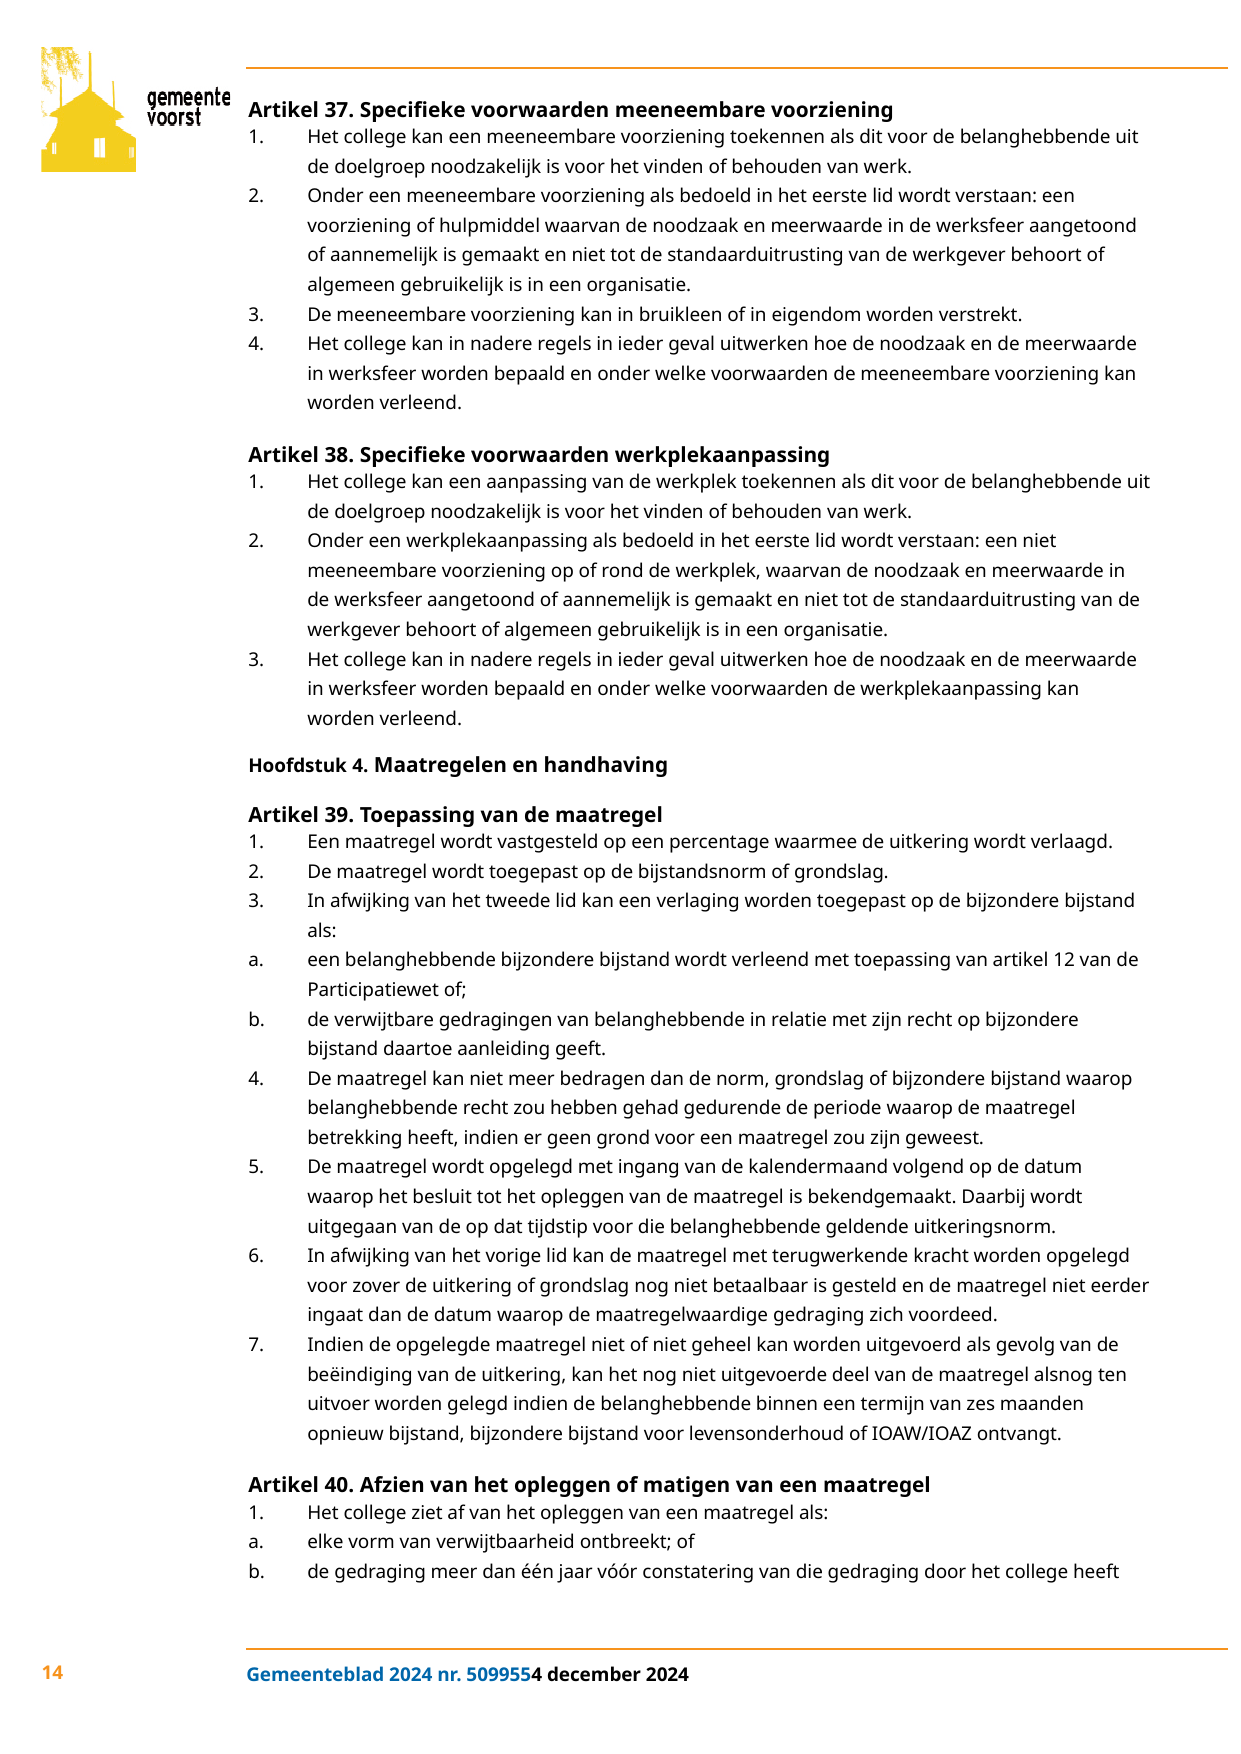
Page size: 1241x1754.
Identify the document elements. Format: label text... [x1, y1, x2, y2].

list de verwijtbare gedragingen van belanghebbende in relatie met zijn recht op bijzondere bijstand daartoe aanleiding geeft. [248, 1006, 1152, 1061]
list Het college kan een meeneembare voorziening toekennen als dit voor de belanghebbende uit de doelgroep noodzakelijk is voor het vinden of behouden van werk. [248, 123, 1152, 178]
picture [41, 47, 231, 172]
list Een maatregel wordt vastgesteld op een percentage waarmee de uitkering wordt verlaagd. [248, 828, 1152, 854]
list De maatregel kan niet meer bedragen dan de norm, grondslag of bijzondere bijstand waarop belanghebbende recht zou hebben gehad gedurende de periode waarop de maatregel betrekking heeft, indien er geen grond voor een maatregel zou zijn geweest. [248, 1065, 1152, 1150]
list elke vorm van verwijtbaarheid ontbreekt; of [248, 1528, 1152, 1554]
list Indien de opgelegde maatregel niet of niet geheel kan worden uitgevoerd als gevolg van de beëindiging van de uitkering, kan het nog niet uitgevoerde deel van de maatregel alsnog ten uitvoer worden gelegd indien de belanghebbende binnen een termijn van zes maanden opnieuw bijstand, bijzondere bijstand voor levensonderhoud of IOAW/IOAZ ontvangt. [248, 1331, 1152, 1446]
list Het college kan een aanpassing van de werkplek toekennen als dit voor de belanghebbende uit de doelgroep noodzakelijk is voor het vinden of behouden van werk. [248, 468, 1152, 524]
list In afwijking van het tweede lid kan een verlaging worden toegepast op de bijzondere bijstand als: [248, 887, 1152, 943]
list Het college kan in nadere regels in ieder geval uitwerken hoe de noodzaak en de meerwaarde in werksfeer worden bepaald en onder welke voorwaarden de werkplekaanpassing kan worden verleend. [248, 646, 1152, 731]
list Het college kan in nadere regels in ieder geval uitwerken hoe de noodzaak en de meerwaarde in werksfeer worden bepaald en onder welke voorwaarden de meeneembare voorziening kan worden verleend. [248, 330, 1152, 415]
list In afwijking van het vorige lid kan de maatregel met terugwerkende kracht worden opgelegd voor zover de uitkering of grondslag nog niet betaalbaar is gesteld en de maatregel niet eerder ingaat dan de datum waarop de maatregelwaardige gedraging zich voordeed. [248, 1242, 1152, 1327]
text Artikel 38. Specifieke voorwaarden werkplekaanpassing [248, 440, 1152, 468]
list Onder een meeneembare voorziening als bedoeld in het eerste lid wordt verstaan: een voorziening of hulpmiddel waarvan de noodzaak en meerwaarde in de werksfeer aangetoond of aannemelijk is gemaakt en niet tot de standaarduitrusting van de werkgever behoort of algemeen gebruikelijk is in een organisatie. [248, 182, 1152, 297]
list De meeneembare voorziening kan in bruikleen of in eigendom worden verstrekt. [248, 301, 1152, 326]
text Artikel 39. Toepassing van de maatregel [248, 800, 1152, 828]
list Het college ziet af van het opleggen van een maatregel als: [248, 1499, 1152, 1524]
text Hoofdstuk 4. Maatregelen en handhaving [248, 751, 1152, 779]
list een belanghebbende bijzondere bijstand wordt verleend met toepassing van artikel 12 van de Participatiewet of; [248, 947, 1152, 1002]
text Artikel 37. Specifieke voorwaarden meeneembare voorziening [248, 95, 1152, 123]
list Onder een werkplekaanpassing als bedoeld in het eerste lid wordt verstaan: een niet meeneembare voorziening op of rond de werkplek, waarvan de noodzaak en meerwaarde in de werksfeer aangetoond of aannemelijk is gemaakt en niet tot de standaarduitrusting van de werkgever behoort of algemeen gebruikelijk is in een organisatie. [248, 527, 1152, 642]
text Artikel 40. Afzien van het opleggen of matigen van een maatregel [248, 1470, 1152, 1499]
list de gedraging meer dan één jaar vóór constatering van die gedraging door het college heeft [248, 1558, 1152, 1584]
list De maatregel wordt toegepast op de bijstandsnorm of grondslag. [248, 858, 1152, 884]
list De maatregel wordt opgelegd met ingang van de kalendermaand volgend op de datum waarop het besluit tot het opleggen van de maatregel is bekendgemaakt. Daarbij wordt uitgegaan van de op dat tijdstip voor die belanghebbende geldende uitkeringsnorm. [248, 1154, 1152, 1239]
